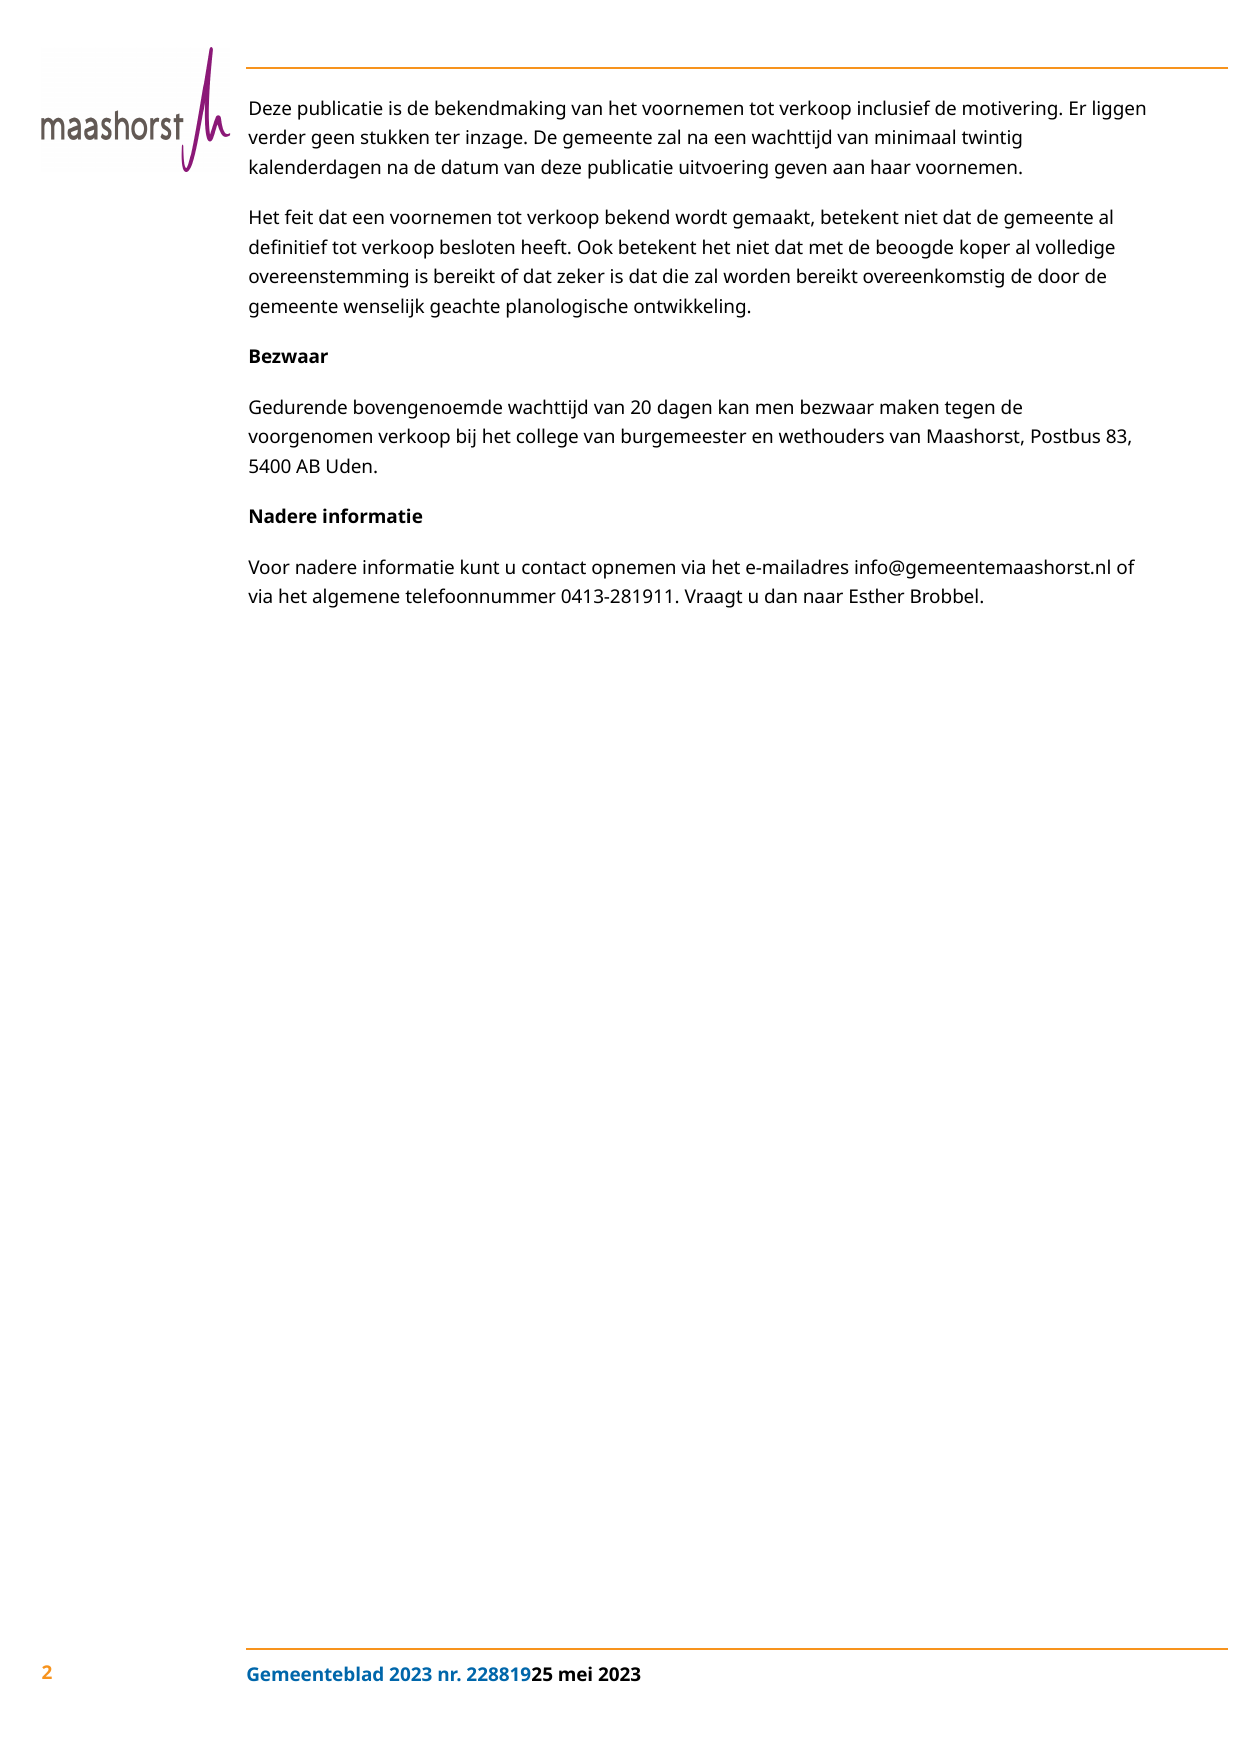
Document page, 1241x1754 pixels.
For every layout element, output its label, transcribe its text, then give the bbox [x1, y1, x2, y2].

text Nadere informatie [248, 503, 1152, 529]
text Bezwaar [248, 343, 1152, 369]
picture [41, 47, 231, 172]
text Voor nadere informatie kunt u contact opnemen via het e-mailadres info@gemeentemaashorst.nl of via het algemene telefoonnummer 0413-281911. Vraagt u dan naar Esther Brobbel. [248, 554, 1152, 609]
text Het feit dat een voornemen tot verkoop bekend wordt gemaakt, betekent niet dat de gemeente al definitief tot verkoop besloten heeft. Ook betekent het niet dat met de beoogde koper al volledige overeenstemming is bereikt of dat zeker is dat die zal worden bereikt overeenkomstig de door de gemeente wenselijk geachte planologische ontwikkeling. [248, 204, 1152, 319]
text Gedurende bovengenoemde wachttijd van 20 dagen kan men bezwaar maken tegen de voorgenomen verkoop bij het college van burgemeester en wethouders van Maashorst, Postbus 83, 5400 AB Uden. [248, 394, 1152, 479]
text Deze publicatie is de bekendmaking van het voornemen tot verkoop inclusief de motivering. Er liggen verder geen stukken ter inzage. De gemeente zal na een wachttijd van minimaal twintig kalenderdagen na de datum van deze publicatie uitvoering geven aan haar voornemen. [248, 95, 1152, 180]
